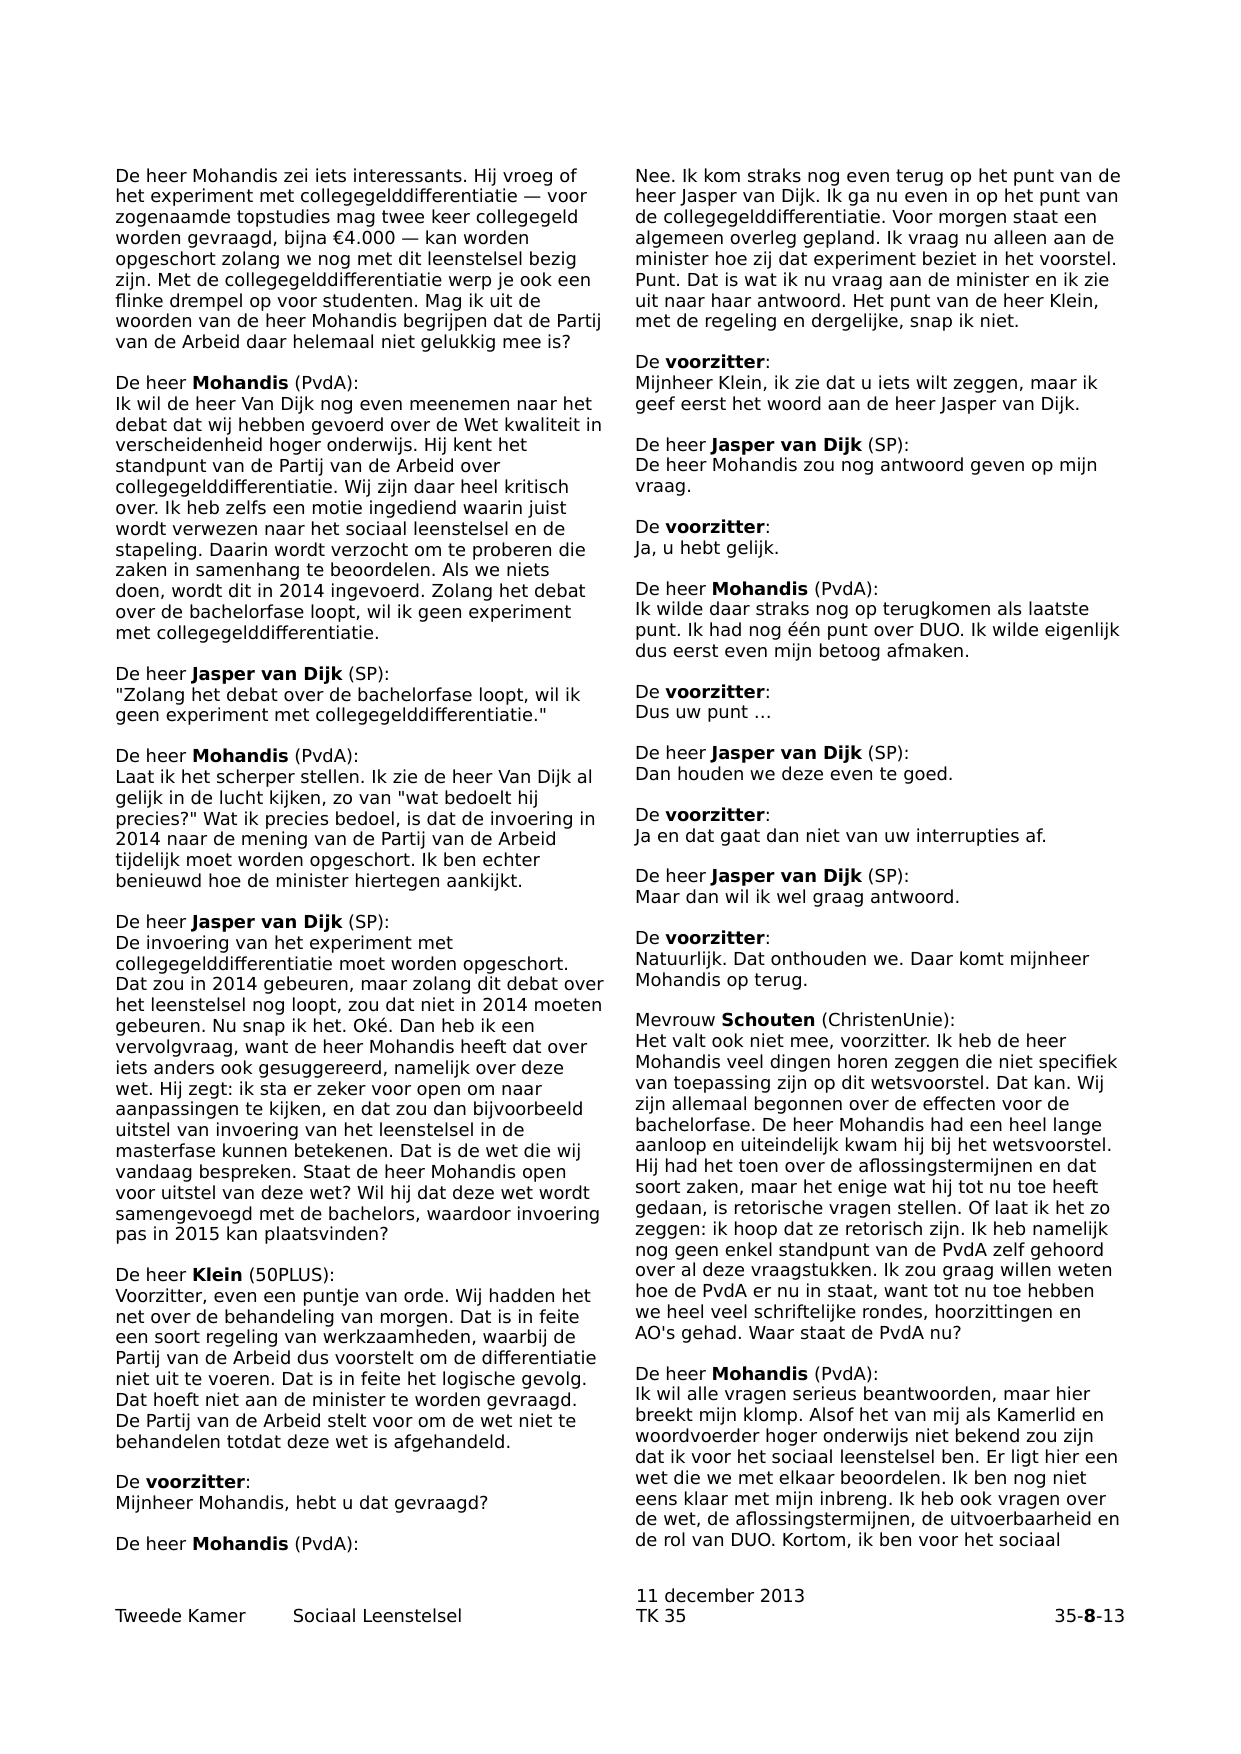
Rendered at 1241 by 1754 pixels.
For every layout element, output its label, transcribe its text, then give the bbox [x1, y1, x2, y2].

text Dan houden we deze even te goed. [635, 764, 1125, 785]
text De heer Jasper van Dijk (SP): [635, 743, 1125, 764]
text Nee. Ik kom straks nog even terug op het punt van de heer Jasper van Dijk. Ik ga nu even in op het punt van de collegegelddifferentiatie. Voor morgen staat een algemeen overleg gepland. Ik vraag nu alleen aan de minister hoe zij dat experiment beziet in het voorstel. Punt. Dat is wat ik nu vraag aan de minister en ik zie uit naar haar antwoord. Het punt van de heer Klein, met de regeling en dergelijke, snap ik niet. [635, 165, 1125, 332]
text De heer Mohandis zei iets interessants. Hij vroeg of het experiment met collegegelddifferentiatie — voor zogenaamde topstudies mag twee keer collegegeld worden gevraagd, bijna €4.000 — kan worden opgeschort zolang we nog met dit leenstelsel bezig zijn. Met de collegegelddifferentiatie werp je ook een flinke drempel op voor studenten. Mag ik uit de woorden van de heer Mohandis begrijpen dat de Partij van de Arbeid daar helemaal niet gelukkig mee is? [115, 165, 605, 353]
text Dus uw punt … [635, 702, 1125, 723]
text Ja, u hebt gelijk. [635, 537, 1125, 558]
text Ja en dat gaat dan niet van uw interrupties af. [635, 825, 1125, 846]
text Ik wilde daar straks nog op terugkomen als laatste punt. Ik had nog één punt over DUO. Ik wilde eigenlijk dus eerst even mijn betoog afmaken. [635, 599, 1125, 662]
text De heer Mohandis (PvdA): [115, 373, 605, 393]
text Mijnheer Mohandis, hebt u dat gevraagd? [115, 1493, 605, 1514]
text Het valt ook niet mee, voorzitter. Ik heb de heer Mohandis veel dingen horen zeggen die niet specifiek van toepassing zijn op dit wetsvoorstel. Dat kan. Wij zijn allemaal begonnen over de effecten voor de bachelorfase. De heer Mohandis had een heel lange aanloop en uiteindelijk kwam hij bij het wetsvoorstel. Hij had het toen over de aflossingstermijnen en dat soort zaken, maar het enige wat hij tot nu toe heeft gedaan, is retorische vragen stellen. Of laat ik het zo zeggen: ik hoop dat ze retorisch zijn. Ik heb namelijk nog geen enkel standpunt van de PvdA zelf gehoord over al deze vraagstukken. Ik zou graag willen weten hoe de PvdA er nu in staat, want tot nu toe hebben we heel veel schriftelijke rondes, hoorzittingen en AO's gehad. Waar staat de PvdA nu? [635, 1031, 1125, 1343]
text De heer Mohandis (PvdA): [635, 578, 1125, 599]
text De heer Klein (50PLUS): [115, 1265, 605, 1286]
text De heer Jasper van Dijk (SP): [115, 663, 605, 684]
text De invoering van het experiment met collegegelddifferentiatie moet worden opgeschort. Dat zou in 2014 gebeuren, maar zolang dit debat over het leenstelsel nog loopt, zou dat niet in 2014 moeten gebeuren. Nu snap ik het. Oké. Dan heb ik een vervolgvraag, want de heer Mohandis heeft dat over iets anders ook gesuggereerd, namelijk over deze wet. Hij zegt: ik sta er zeker voor open om naar aanpassingen te kijken, en dat zou dan bijvoorbeeld uitstel van invoering van het leenstelsel in de masterfase kunnen betekenen. Dat is de wet die wij vandaag bespreken. Staat de heer Mohandis open voor uitstel van deze wet? Wil hij dat deze wet wordt samengevoegd met de bachelors, waardoor invoering pas in 2015 kan plaatsvinden? [115, 932, 605, 1245]
text Ik wil alle vragen serieus beantwoorden, maar hier breekt mijn klomp. Alsof het van mij als Kamerlid en woordvoerder hoger onderwijs niet bekend zou zijn dat ik voor het sociaal leenstelsel ben. Er ligt hier een wet die we met elkaar beoordelen. Ik ben nog niet eens klaar met mijn inbreng. Ik heb ook vragen over de wet, de aflossingstermijnen, de uitvoerbaarheid en de rol van DUO. Kortom, ik ben voor het sociaal [635, 1384, 1125, 1551]
text De heer Mohandis (PvdA): [115, 746, 605, 767]
text Natuurlijk. Dat onthouden we. Daar komt mijnheer Mohandis op terug. [635, 948, 1125, 990]
text De voorzitter: [635, 928, 1125, 948]
text De voorzitter: [635, 805, 1125, 825]
text De heer Jasper van Dijk (SP): [635, 434, 1125, 455]
text Voorzitter, even een puntje van orde. Wij hadden het net over de behandeling van morgen. Dat is in feite een soort regeling van werkzaamheden, waarbij de Partij van de Arbeid dus voorstelt om de differentiatie niet uit te voeren. Dat is in feite het logische gevolg. Dat hoeft niet aan de minister te worden gevraagd. De Partij van de Arbeid stelt voor om de wet niet te behandelen totdat deze wet is afgehandeld. [115, 1286, 605, 1452]
text De heer Mohandis (PvdA): [115, 1534, 605, 1554]
text Mijnheer Klein, ik zie dat u iets wilt zeggen, maar ik geef eerst het woord aan de heer Jasper van Dijk. [635, 373, 1125, 414]
text De voorzitter: [635, 682, 1125, 702]
text De voorzitter: [635, 517, 1125, 537]
text Ik wil de heer Van Dijk nog even meenemen naar het debat dat wij hebben gevoerd over de Wet kwaliteit in verscheidenheid hoger onderwijs. Hij kent het standpunt van de Partij van de Arbeid over collegegelddifferentiatie. Wij zijn daar heel kritisch over. Ik heb zelfs een motie ingediend waarin juist wordt verwezen naar het sociaal leenstelsel en de stapeling. Daarin wordt verzocht om te proberen die zaken in samenhang te beoordelen. Als we niets doen, wordt dit in 2014 ingevoerd. Zolang het debat over de bachelorfase loopt, wil ik geen experiment met collegegelddifferentiatie. [115, 393, 605, 643]
text De voorzitter: [115, 1472, 605, 1493]
text De voorzitter: [635, 352, 1125, 373]
text De heer Mohandis (PvdA): [635, 1363, 1125, 1384]
text "Zolang het debat over de bachelorfase loopt, wil ik geen experiment met collegegelddifferentiatie." [115, 684, 605, 726]
text Maar dan wil ik wel graag antwoord. [635, 887, 1125, 908]
text De heer Jasper van Dijk (SP): [115, 912, 605, 932]
text De heer Mohandis zou nog antwoord geven op mijn vraag. [635, 455, 1125, 497]
text Laat ik het scherper stellen. Ik zie de heer Van Dijk al gelijk in de lucht kijken, zo van "wat bedoelt hij precies?" Wat ik precies bedoel, is dat de invoering in 2014 naar de mening van de Partij van de Arbeid tijdelijk moet worden opgeschort. Ik ben echter benieuwd hoe de minister hiertegen aankijkt. [115, 767, 605, 892]
text De heer Jasper van Dijk (SP): [635, 866, 1125, 887]
text Mevrouw Schouten (ChristenUnie): [635, 1010, 1125, 1031]
